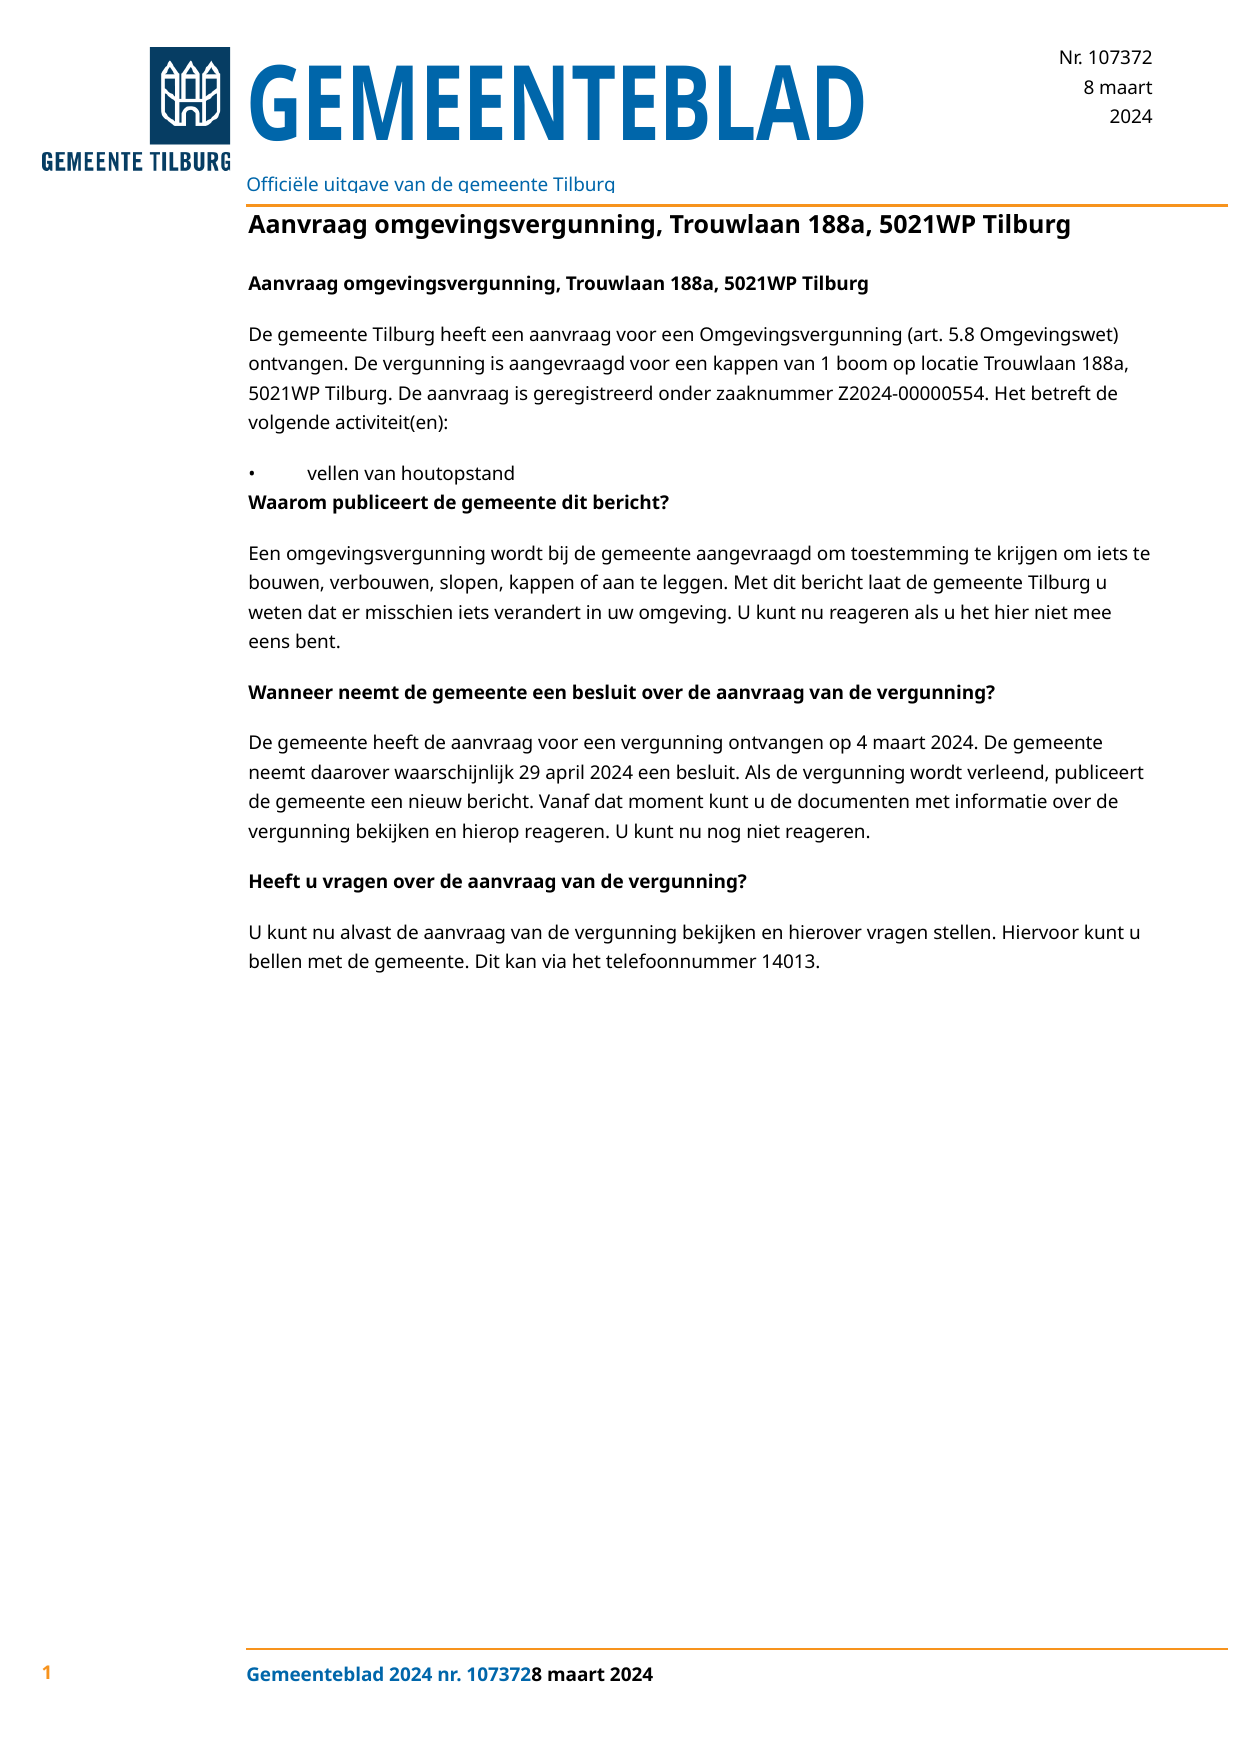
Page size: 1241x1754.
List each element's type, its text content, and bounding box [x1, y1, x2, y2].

text Wanneer neemt de gemeente een besluit over de aanvraag van de vergunning? [248, 679, 1152, 705]
list vellen van houtopstand [248, 460, 1152, 486]
text Een omgevingsvergunning wordt bij de gemeente aangevraagd om toestemming te krijgen om iets te bouwen, verbouwen, slopen, kappen of aan te leggen. Met dit bericht laat de gemeente Tilburg u weten dat er misschien iets verandert in uw omgeving. U kunt nu reageren als u het hier niet mee eens bent. [248, 540, 1152, 654]
text Heeft u vragen over de aanvraag van de vergunning? [248, 869, 1152, 894]
text Aanvraag omgevingsvergunning, Trouwlaan 188a, 5021WP Tilburg [248, 207, 1152, 241]
text Aanvraag omgevingsvergunning, Trouwlaan 188a, 5021WP Tilburg [248, 270, 1152, 296]
picture [41, 47, 231, 172]
text U kunt nu alvast de aanvraag van de vergunning bekijken en hierover vragen stellen. Hiervoor kunt u bellen met de gemeente. Dit kan via het telefoonnummer 14013. [248, 919, 1152, 974]
text De gemeente Tilburg heeft een aanvraag voor een Omgevingsvergunning (art. 5.8 Omgevingswet) ontvangen. De vergunning is aangevraagd voor een kappen van 1 boom op locatie Trouwlaan 188a, 5021WP Tilburg. De aanvraag is geregistreerd onder zaaknummer Z2024-00000554. Het betreft de volgende activiteit(en): [248, 321, 1152, 435]
text De gemeente heeft de aanvraag voor een vergunning ontvangen op 4 maart 2024. De gemeente neemt daarover waarschijnlijk 29 april 2024 een besluit. Als de vergunning wordt verleend, publiceert de gemeente een nieuw bericht. Vanaf dat moment kunt u de documenten met informatie over de vergunning bekijken en hierop reageren. U kunt nu nog niet reageren. [248, 729, 1152, 844]
text Waarom publiceert de gemeente dit bericht? [248, 489, 1152, 515]
